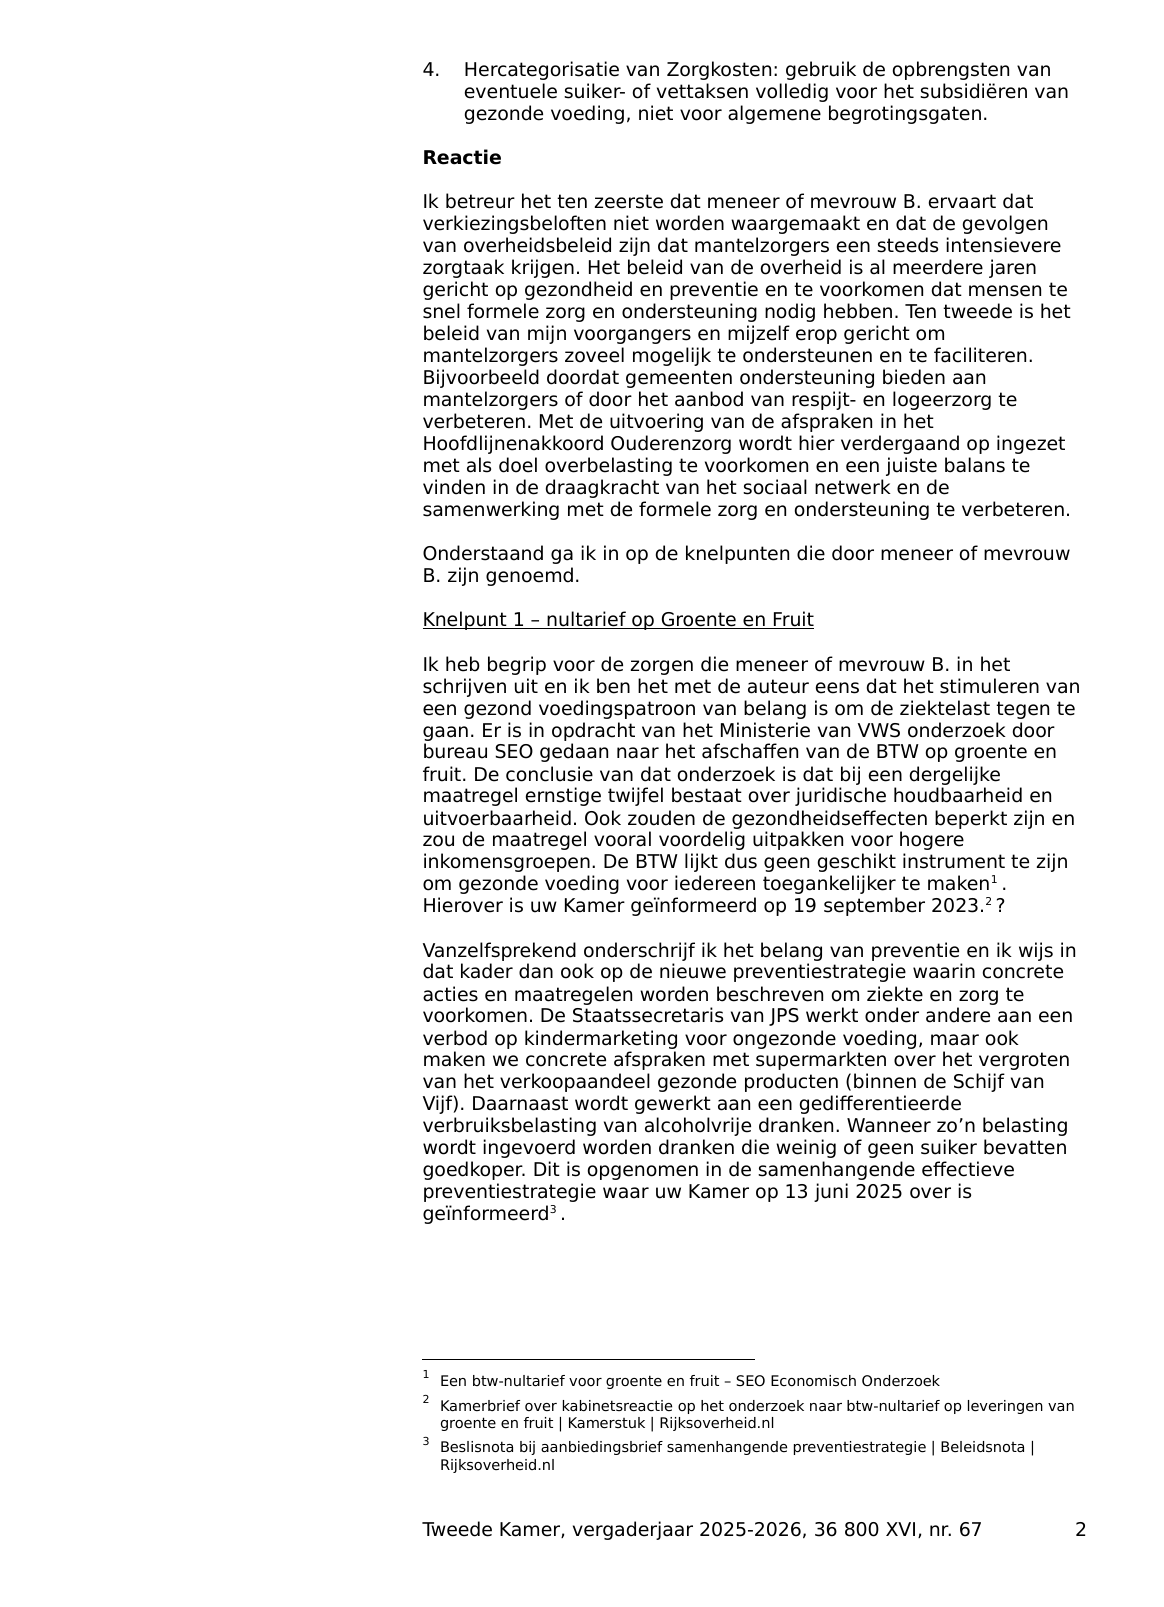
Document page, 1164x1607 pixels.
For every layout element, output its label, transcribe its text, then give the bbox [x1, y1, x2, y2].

subtitle Knelpunt 1 – nultarief op Groente en Fruit [422, 609, 1087, 631]
text Ik betreur het ten zeerste dat meneer of mevrouw B. ervaart dat verkiezingsbeloften niet worden waargemaakt en dat de gevolgen van overheidsbeleid zijn dat mantelzorgers een steeds intensievere zorgtaak krijgen. Het beleid van de overheid is al meerdere jaren gericht op gezondheid en preventie en te voorkomen dat mensen te snel formele zorg en ondersteuning nodig hebben. Ten tweede is het beleid van mijn voorgangers en mijzelf erop gericht om mantelzorgers zoveel mogelijk te ondersteunen en te faciliteren. Bijvoorbeeld doordat gemeenten ondersteuning bieden aan mantelzorgers of door het aanbod van respijt- en logeerzorg te verbeteren. Met de uitvoering van de afspraken in het Hoofdlijnenakkoord Ouderenzorg wordt hier verdergaand op ingezet met als doel overbelasting te voorkomen en een juiste balans te vinden in de draagkracht van het sociaal netwerk en de samenwerking met de formele zorg en ondersteuning te verbeteren. [422, 191, 1087, 521]
text 4. Hercategorisatie van Zorgkosten: gebruik de opbrengsten van eventuele suiker- of vettaksen volledig voor het subsidiëren van gezonde voeding, niet voor algemene begrotingsgaten. [422, 59, 1087, 125]
text Onderstaand ga ik in op de knelpunten die door meneer of mevrouw B. zijn genoemd. [422, 543, 1087, 587]
text Ik heb begrip voor de zorgen die meneer of mevrouw B. in het schrijven uit en ik ben het met de auteur eens dat het stimuleren van een gezond voedingspatroon van belang is om de ziektelast tegen te gaan. Er is in opdracht van het Ministerie van VWS onderzoek door bureau SEO gedaan naar het afschaffen van de BTW op groente en fruit. De conclusie van dat onderzoek is dat bij een dergelijke maatregel ernstige twijfel bestaat over juridische houdbaarheid en uitvoerbaarheid. Ook zouden de gezondheidseffecten beperkt zijn en zou de maatregel vooral voordelig uitpakken voor hogere inkomensgroepen. De BTW lijkt dus geen geschikt instrument te zijn om gezonde voeding voor iedereen toegankelijker te maken. Hierover is uw Kamer geïnformeerd op 19 september 2023.? [422, 653, 1087, 917]
text Vanzelfsprekend onderschrijf ik het belang van preventie en ik wijs in dat kader dan ook op de nieuwe preventiestrategie waarin concrete acties en maatregelen worden beschreven om ziekte en zorg te voorkomen. De Staatssecretaris van JPS werkt onder andere aan een verbod op kindermarketing voor ongezonde voeding, maar ook maken we concrete afspraken met supermarkten over het vergroten van het verkoopaandeel gezonde producten (binnen de Schijf van Vijf). Daarnaast wordt gewerkt aan een gedifferentieerde verbruiksbelasting van alcoholvrije dranken. Wanneer zo’n belasting wordt ingevoerd worden dranken die weinig of geen suiker bevatten goedkoper. Dit is opgenomen in de samenhangende effectieve preventiestrategie waar uw Kamer op 13 juni 2025 over is geïnformeerd. [422, 939, 1087, 1225]
text Een btw-nultarief voor groente en fruit – SEO Economisch Onderzoek [422, 1368, 1087, 1391]
subtitle Reactie [422, 147, 1087, 169]
text Kamerbrief over kabinetsreactie op het onderzoek naar btw-nultarief op leveringen van groente en fruit | Kamerstuk | Rijksoverheid.nl [422, 1393, 1087, 1432]
text Beslisnota bij aanbiedingsbrief samenhangende preventiestrategie | Beleidsnota | Rijksoverheid.nl [422, 1435, 1087, 1474]
